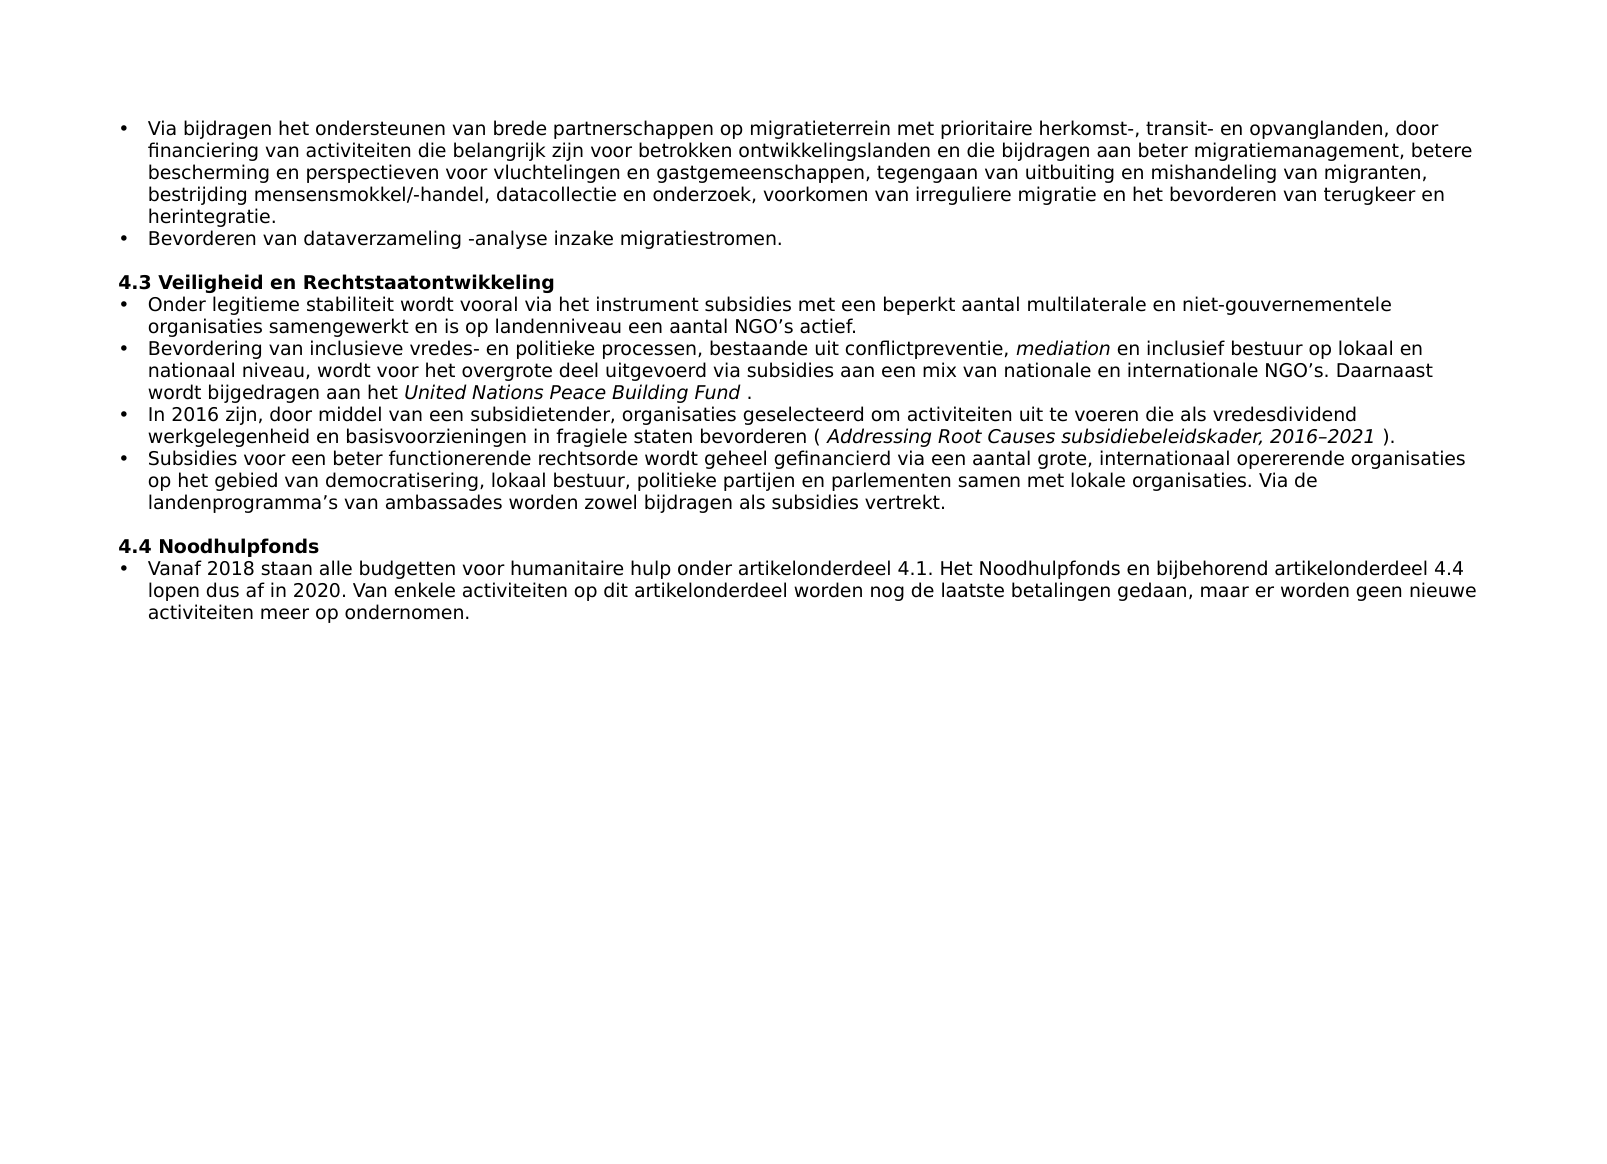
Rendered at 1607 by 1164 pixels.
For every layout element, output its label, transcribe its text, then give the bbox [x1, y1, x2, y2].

text • Onder legitieme stabiliteit wordt vooral via het instrument subsidies met een beperkt aantal multilaterale en niet-gouvernementele organisaties samengewerkt en is op landenniveau een aantal NGO’s actief. [118, 294, 1488, 338]
subtitle 4.4 Noodhulpfonds [118, 536, 1488, 558]
text • Subsidies voor een beter functionerende rechtsorde wordt geheel gefinancierd via een aantal grote, internationaal opererende organisaties op het gebied van democratisering, lokaal bestuur, politieke partijen en parlementen samen met lokale organisaties. Via de landenprogramma’s van ambassades worden zowel bijdragen als subsidies vertrekt. [118, 448, 1488, 514]
text • Bevorderen van dataverzameling -analyse inzake migratiestromen. [118, 228, 1488, 250]
text • Bevordering van inclusieve vredes- en politieke processen, bestaande uit conflictpreventie, mediation en inclusief bestuur op lokaal en nationaal niveau, wordt voor het overgrote deel uitgevoerd via subsidies aan een mix van nationale en internationale NGO’s. Daarnaast wordt bijgedragen aan het United Nations Peace Building Fund . [118, 338, 1488, 404]
text • Via bijdragen het ondersteunen van brede partnerschappen op migratieterrein met prioritaire herkomst-, transit- en opvanglanden, door financiering van activiteiten die belangrijk zijn voor betrokken ontwikkelingslanden en die bijdragen aan beter migratiemanagement, betere bescherming en perspectieven voor vluchtelingen en gastgemeenschappen, tegengaan van uitbuiting en mishandeling van migranten, bestrijding mensensmokkel/-handel, datacollectie en onderzoek, voorkomen van irreguliere migratie en het bevorderen van terugkeer en herintegratie. [118, 118, 1488, 228]
subtitle 4.3 Veiligheid en Rechtstaatontwikkeling [118, 272, 1488, 294]
text • Vanaf 2018 staan alle budgetten voor humanitaire hulp onder artikelonderdeel 4.1. Het Noodhulpfonds en bijbehorend artikelonderdeel 4.4 lopen dus af in 2020. Van enkele activiteiten op dit artikelonderdeel worden nog de laatste betalingen gedaan, maar er worden geen nieuwe activiteiten meer op ondernomen. [118, 558, 1488, 624]
text • In 2016 zijn, door middel van een subsidietender, organisaties geselecteerd om activiteiten uit te voeren die als vredesdividend werkgelegenheid en basisvoorzieningen in fragiele staten bevorderen ( Addressing Root Causes subsidiebeleidskader, 2016–2021 ). [118, 404, 1488, 448]
